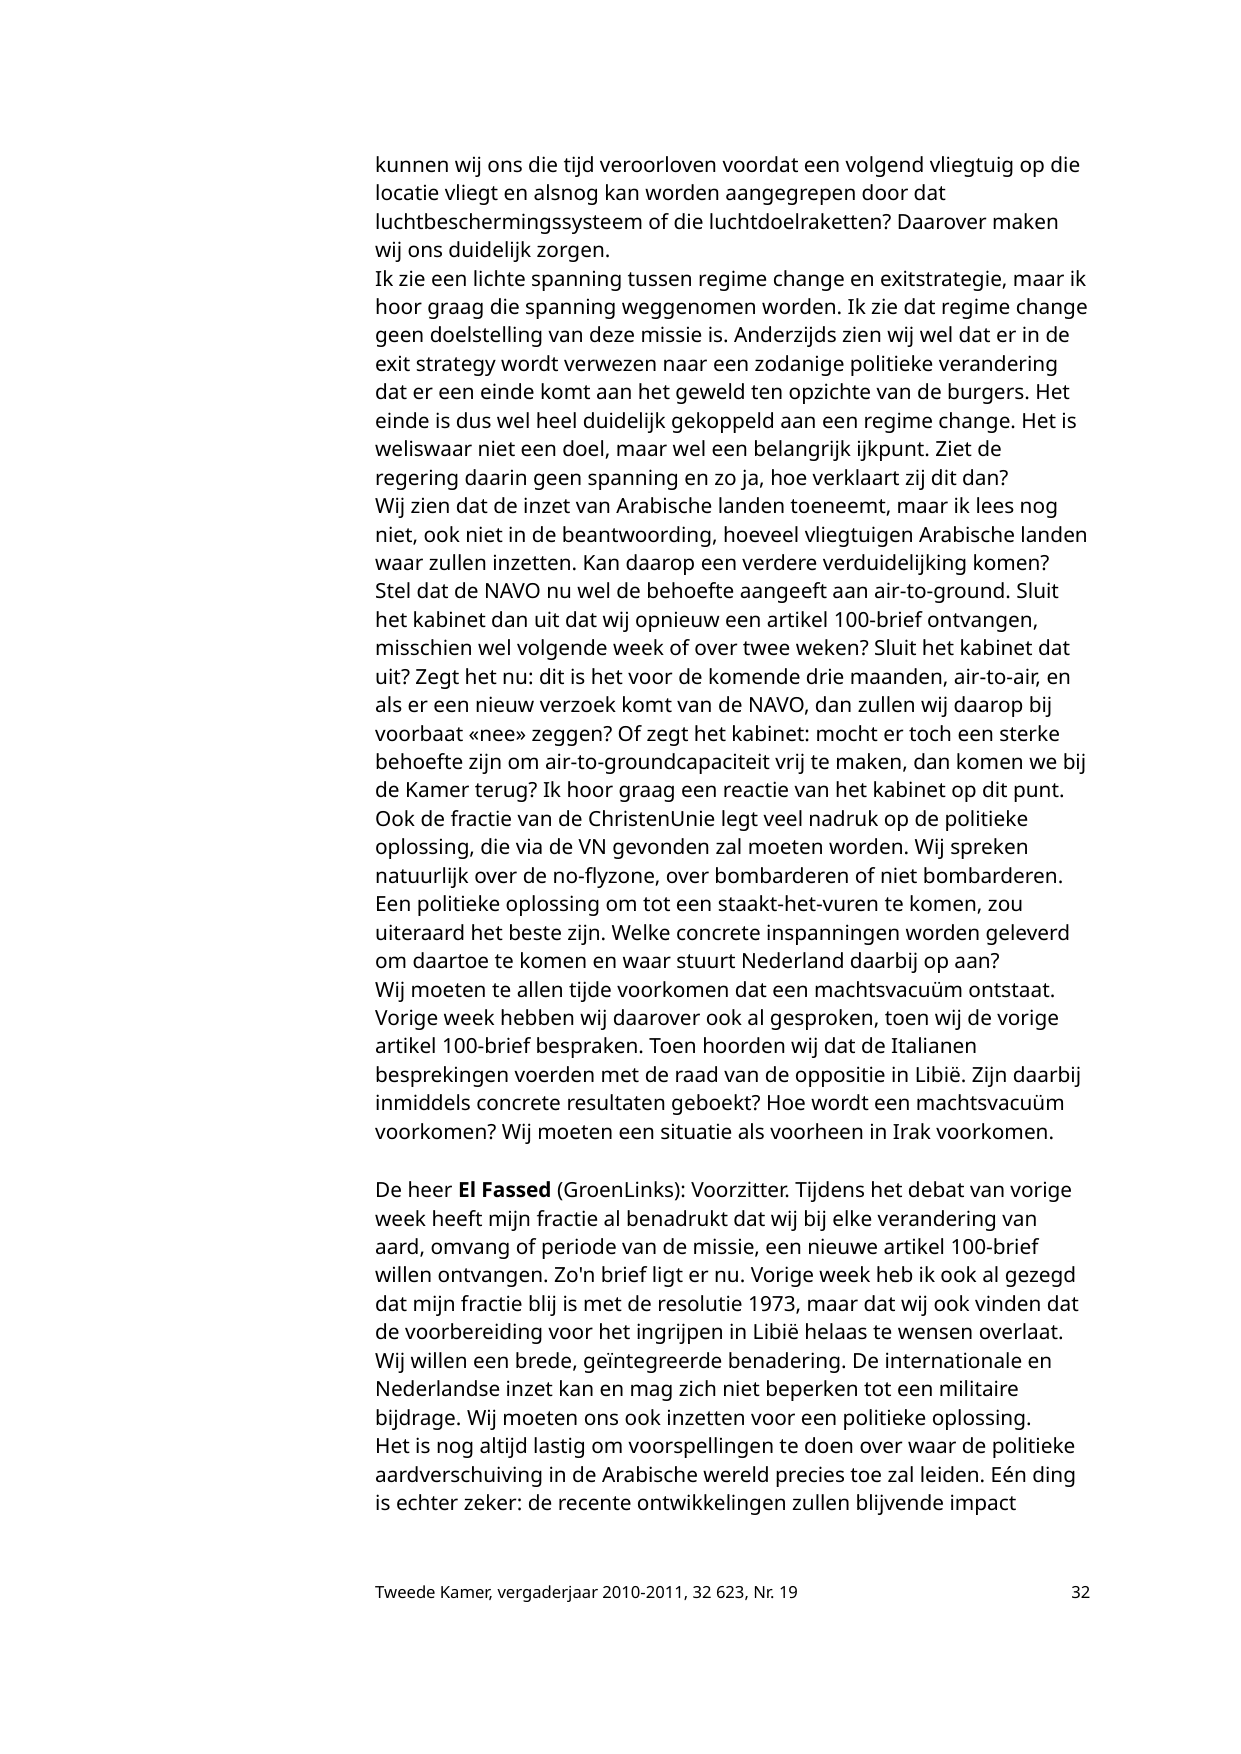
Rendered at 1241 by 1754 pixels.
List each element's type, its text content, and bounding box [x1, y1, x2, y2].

text kunnen wij ons die tijd veroorloven voordat een volgend vliegtuig op die locatie vliegt en alsnog kan worden aangegrepen door dat luchtbeschermingssysteem of die luchtdoelraketten? Daarover maken wij ons duidelijk zorgen. [375, 150, 1090, 264]
text Ik zie een lichte spanning tussen regime change en exitstrategie, maar ik hoor graag die spanning weggenomen worden. Ik zie dat regime change geen doelstelling van deze missie is. Anderzijds zien wij wel dat er in de exit strategy wordt verwezen naar een zodanige politieke verandering dat er een einde komt aan het geweld ten opzichte van de burgers. Het einde is dus wel heel duidelijk gekoppeld aan een regime change. Het is weliswaar niet een doel, maar wel een belangrijk ijkpunt. Ziet de regering daarin geen spanning en zo ja, hoe verklaart zij dit dan? [375, 264, 1090, 491]
text Wij zien dat de inzet van Arabische landen toeneemt, maar ik lees nog niet, ook niet in de beantwoording, hoeveel vliegtuigen Arabische landen waar zullen inzetten. Kan daarop een verdere verduidelijking komen? [375, 491, 1090, 577]
text Stel dat de NAVO nu wel de behoefte aangeeft aan air-to-ground. Sluit het kabinet dan uit dat wij opnieuw een artikel 100-brief ontvangen, misschien wel volgende week of over twee weken? Sluit het kabinet dat uit? Zegt het nu: dit is het voor de komende drie maanden, air-to-air, en als er een nieuw verzoek komt van de NAVO, dan zullen wij daarop bij voorbaat «nee» zeggen? Of zegt het kabinet: mocht er toch een sterke behoefte zijn om air-to-groundcapaciteit vrij te maken, dan komen we bij de Kamer terug? Ik hoor graag een reactie van het kabinet op dit punt. [375, 577, 1090, 804]
text Ook de fractie van de ChristenUnie legt veel nadruk op de politieke oplossing, die via de VN gevonden zal moeten worden. Wij spreken natuurlijk over de no-flyzone, over bombarderen of niet bombarderen. Een politieke oplossing om tot een staakt-het-vuren te komen, zou uiteraard het beste zijn. Welke concrete inspanningen worden geleverd om daartoe te komen en waar stuurt Nederland daarbij op aan? [375, 804, 1090, 975]
text Het is nog altijd lastig om voorspellingen te doen over waar de politieke aardverschuiving in de Arabische wereld precies toe zal leiden. Eén ding is echter zeker: de recente ontwikkelingen zullen blijvende impact [375, 1431, 1090, 1517]
text Wij moeten te allen tijde voorkomen dat een machtsvacuüm ontstaat. Vorige week hebben wij daarover ook al gesproken, toen wij de vorige artikel 100-brief bespraken. Toen hoorden wij dat de Italianen besprekingen voerden met de raad van de oppositie in Libië. Zijn daarbij inmiddels concrete resultaten geboekt? Hoe wordt een machtsvacuüm voorkomen? Wij moeten een situatie als voorheen in Irak voorkomen. [375, 975, 1090, 1145]
text De heer El Fassed (GroenLinks): Voorzitter. Tijdens het debat van vorige week heeft mijn fractie al benadrukt dat wij bij elke verandering van aard, omvang of periode van de missie, een nieuwe artikel 100-brief willen ontvangen. Zo'n brief ligt er nu. Vorige week heb ik ook al gezegd dat mijn fractie blij is met de resolutie 1973, maar dat wij ook vinden dat de voorbereiding voor het ingrijpen in Libië helaas te wensen overlaat. Wij willen een brede, geïntegreerde benadering. De internationale en Nederlandse inzet kan en mag zich niet beperken tot een militaire bijdrage. Wij moeten ons ook inzetten voor een politieke oplossing. [375, 1175, 1090, 1431]
